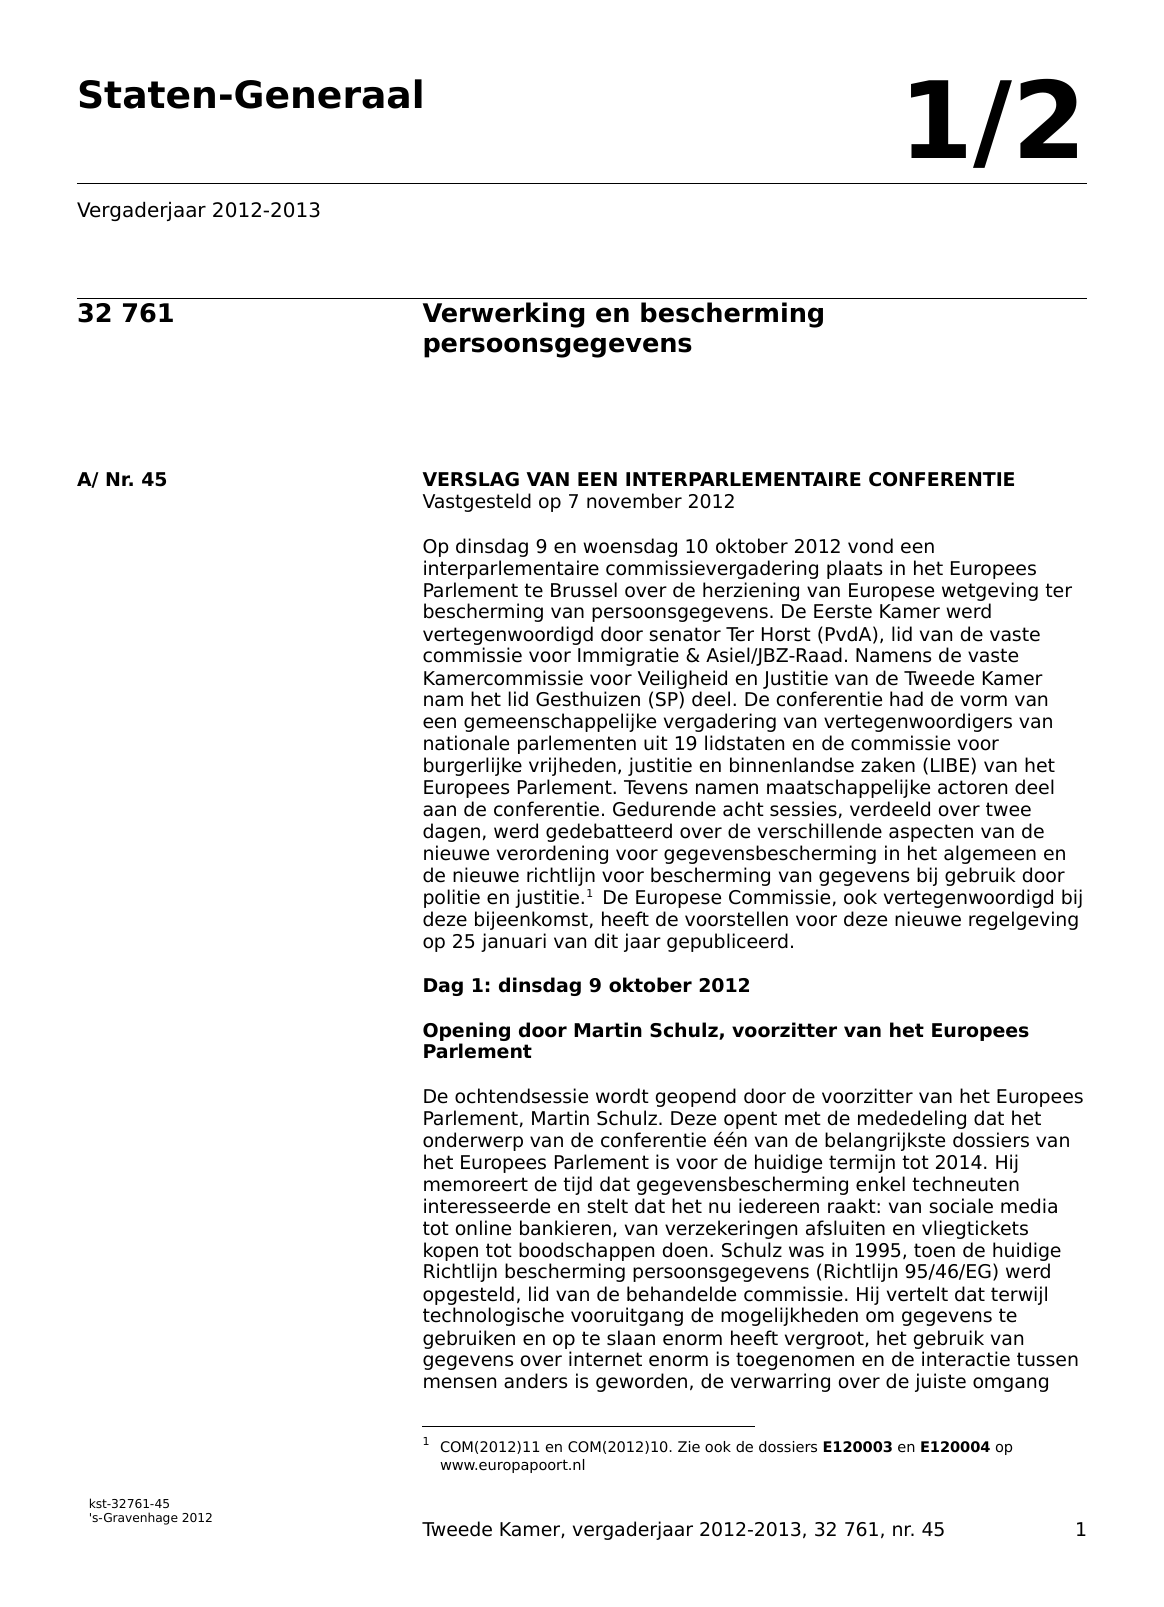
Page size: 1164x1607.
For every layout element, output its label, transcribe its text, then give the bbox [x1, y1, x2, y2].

text De ochtendsessie wordt geopend door de voorzitter van het Europees Parlement, Martin Schulz. Deze opent met de mededeling dat het onderwerp van de conferentie één van de belangrijkste dossiers van het Europees Parlement is voor de huidige termijn tot 2014. Hij memoreert de tijd dat gegevensbescherming enkel techneuten interesseerde en stelt dat het nu iedereen raakt: van sociale media tot online bankieren, van verzekeringen afsluiten en vliegtickets kopen tot boodschappen doen. Schulz was in 1995, toen de huidige Richtlijn bescherming persoonsgegevens (Richtlijn 95/46/EG) werd opgesteld, lid van de behandelde commissie. Hij vertelt dat terwijl technologische vooruitgang de mogelijkheden om gegevens te gebruiken en op te slaan enorm heeft vergroot, het gebruik van gegevens over internet enorm is toegenomen en de interactie tussen mensen anders is geworden, de verwarring over de juiste omgang [422, 1086, 1087, 1393]
table_header Staten-Generaal [77, 59, 886, 183]
subtitle A/ Nr. 45 VERSLAG VAN EEN INTERPARLEMENTAIRE CONFERENTIE [77, 469, 1087, 491]
text kst-32761-45 [88, 1497, 323, 1511]
subtitle Opening door Martin Schulz, voorzitter van het Europees Parlement [422, 1019, 1087, 1063]
subtitle Dag 1: dinsdag 9 oktober 2012 [422, 975, 1087, 997]
text Vastgesteld op 7 november 2012 [422, 491, 1087, 513]
text 's-Gravenhage 2012 [88, 1511, 323, 1525]
text Op dinsdag 9 en woensdag 10 oktober 2012 vond een interparlementaire commissievergadering plaats in het Europees Parlement te Brussel over de herziening van Europese wetgeving ter bescherming van persoonsgegevens. De Eerste Kamer werd vertegenwoordigd door senator Ter Horst (PvdA), lid van de vaste commissie voor Immigratie & Asiel/JBZ-Raad. Namens de vaste Kamercommissie voor Veiligheid en Justitie van de Tweede Kamer nam het lid Gesthuizen (SP) deel. De conferentie had de vorm van een gemeenschappelijke vergadering van vertegenwoordigers van nationale parlementen uit 19 lidstaten en de commissie voor burgerlijke vrijheden, justitie en binnenlandse zaken (LIBE) van het Europees Parlement. Tevens namen maatschappelijke actoren deel aan de conferentie. Gedurende acht sessies, verdeeld over twee dagen, werd gedebatteerd over de verschillende aspecten van de nieuwe verordening voor gegevensbescherming in het algemeen en de nieuwe richtlijn voor bescherming van gegevens bij gebruik door politie en justitie. De Europese Commissie, ook vertegenwoordigd bij deze bijeenkomst, heeft de voorstellen voor deze nieuwe regelgeving op 25 januari van dit jaar gepubliceerd. [422, 536, 1087, 953]
table_cell Vergaderjaar 2012-2013 [77, 184, 1087, 298]
table_header 1/2 [886, 59, 1087, 183]
subtitle 32 761 Verwerking en bescherming persoonsgegevens [77, 299, 1087, 358]
text COM(2012)11 en COM(2012)10. Zie ook de dossiers E120003 en E120004 op www.europapoort.nl [422, 1435, 1087, 1474]
